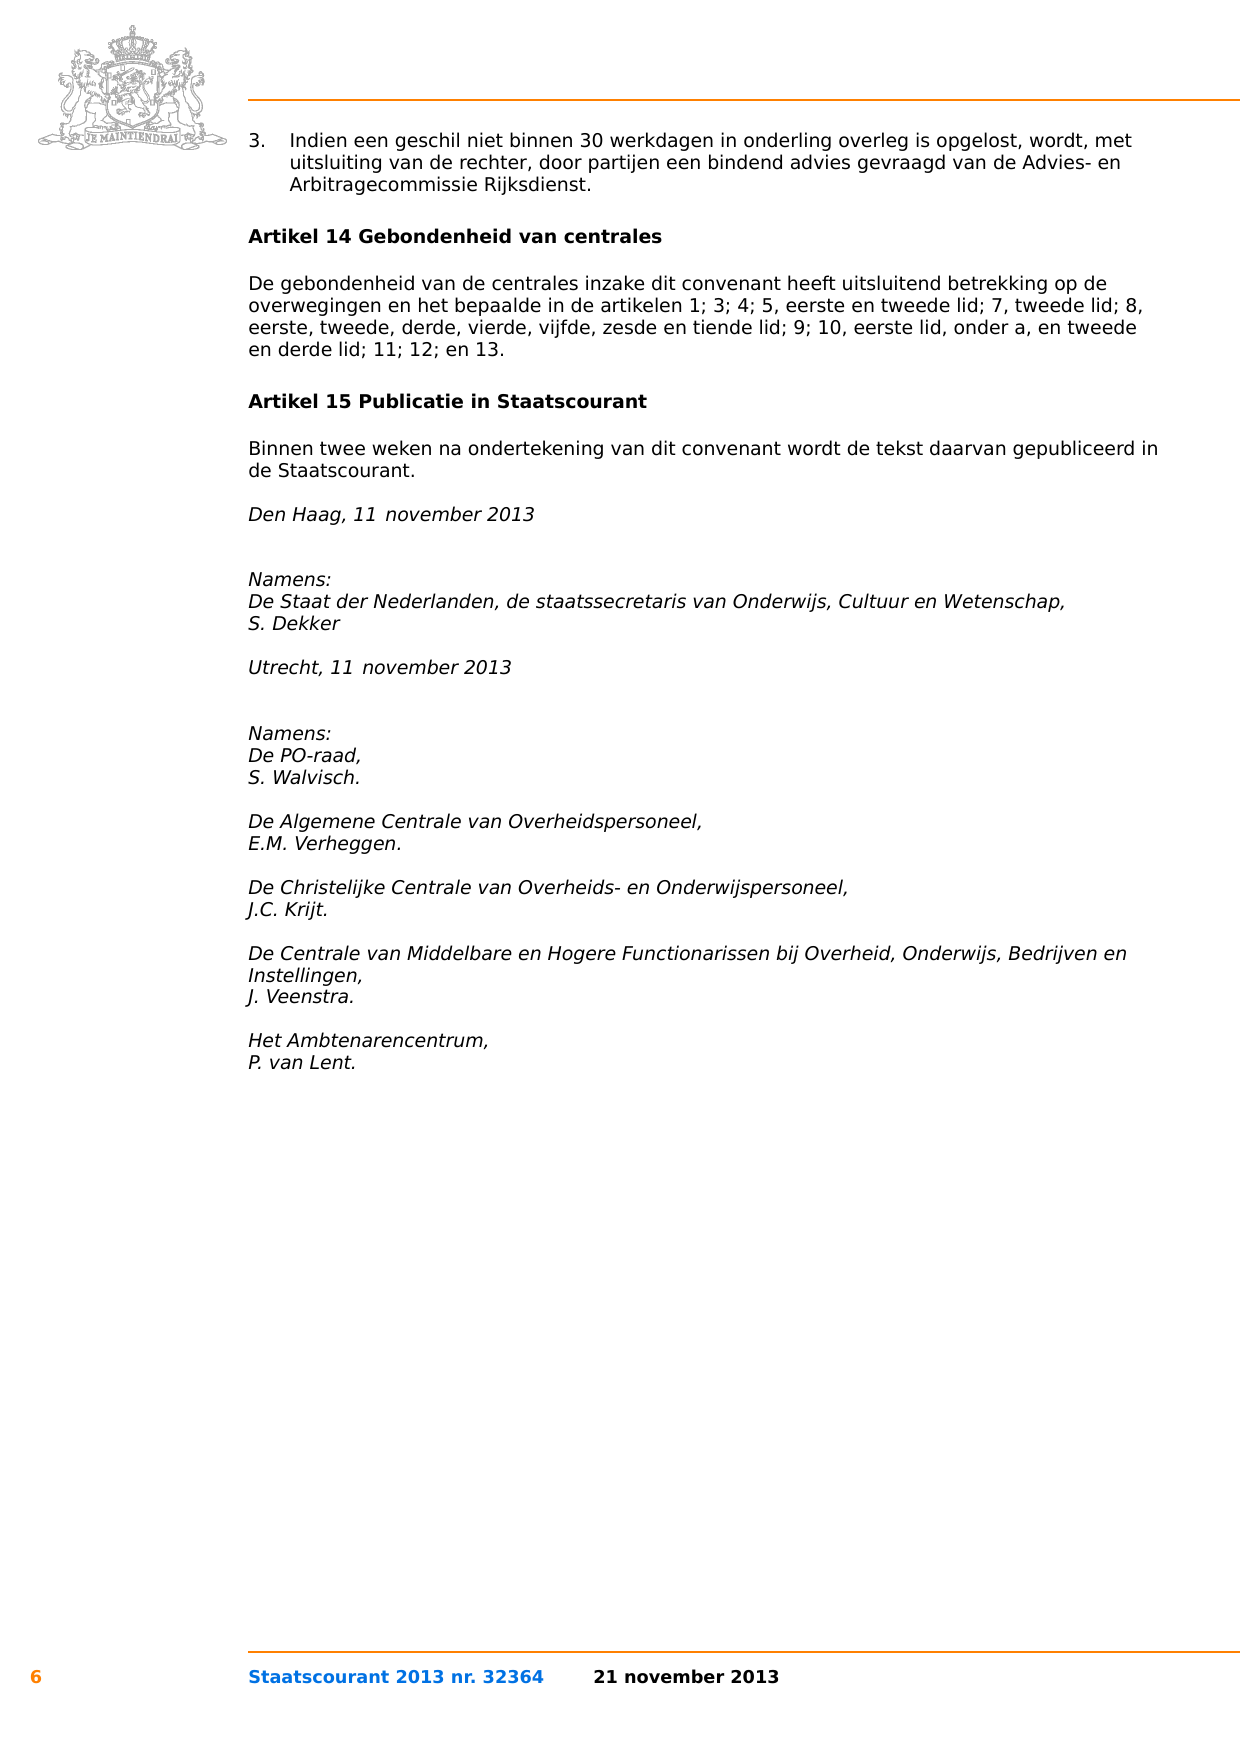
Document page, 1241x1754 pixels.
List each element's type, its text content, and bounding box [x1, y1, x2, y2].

text De gebondenheid van de centrales inzake dit convenant heeft uitsluitend betrekking op de overwegingen en het bepaalde in de artikelen 1; 3; 4; 5, eerste en tweede lid; 7, tweede lid; 8, eerste, tweede, derde, vierde, vijfde, zesde en tiende lid; 9; 10, eerste lid, onder a, en tweede en derde lid; 11; 12; en 13. [248, 273, 1163, 361]
text Den Haag, 11 november 2013 [248, 503, 1163, 526]
text 3. Indien een geschil niet binnen 30 werkdagen in onderling overleg is opgelost, wordt, met uitsluiting van de rechter, door partijen een bindend advies gevraagd van de Advies- en Arbitragecommissie Rijksdienst. [248, 130, 1163, 196]
text Het Ambtenarencentrum, P. van Lent. [248, 1030, 1163, 1074]
text De Christelijke Centrale van Overheids- en Onderwijspersoneel, J.C. Krijt. [248, 877, 1163, 921]
subtitle Artikel 15 Publicatie in Staatscourant [248, 391, 1163, 413]
text Binnen twee weken na ondertekening van dit convenant wordt de tekst daarvan gepubliceerd in de Staatscourant. [248, 438, 1163, 482]
picture [38, 25, 227, 150]
subtitle Artikel 14 Gebondenheid van centrales [248, 226, 1163, 248]
text Namens: De PO-raad, S. Walvisch. [248, 701, 1163, 789]
text De Algemene Centrale van Overheidspersoneel, E.M. Verheggen. [248, 811, 1163, 855]
text Utrecht, 11 november 2013 [248, 657, 1163, 679]
text Namens: De Staat der Nederlanden, de staatssecretaris van Onderwijs, Cultuur en Wetenschap, S. Dekker [248, 547, 1163, 635]
text De Centrale van Middelbare en Hogere Functionarissen bij Overheid, Onderwijs, Bedrijven en Instellingen, J. Veenstra. [248, 942, 1163, 1008]
